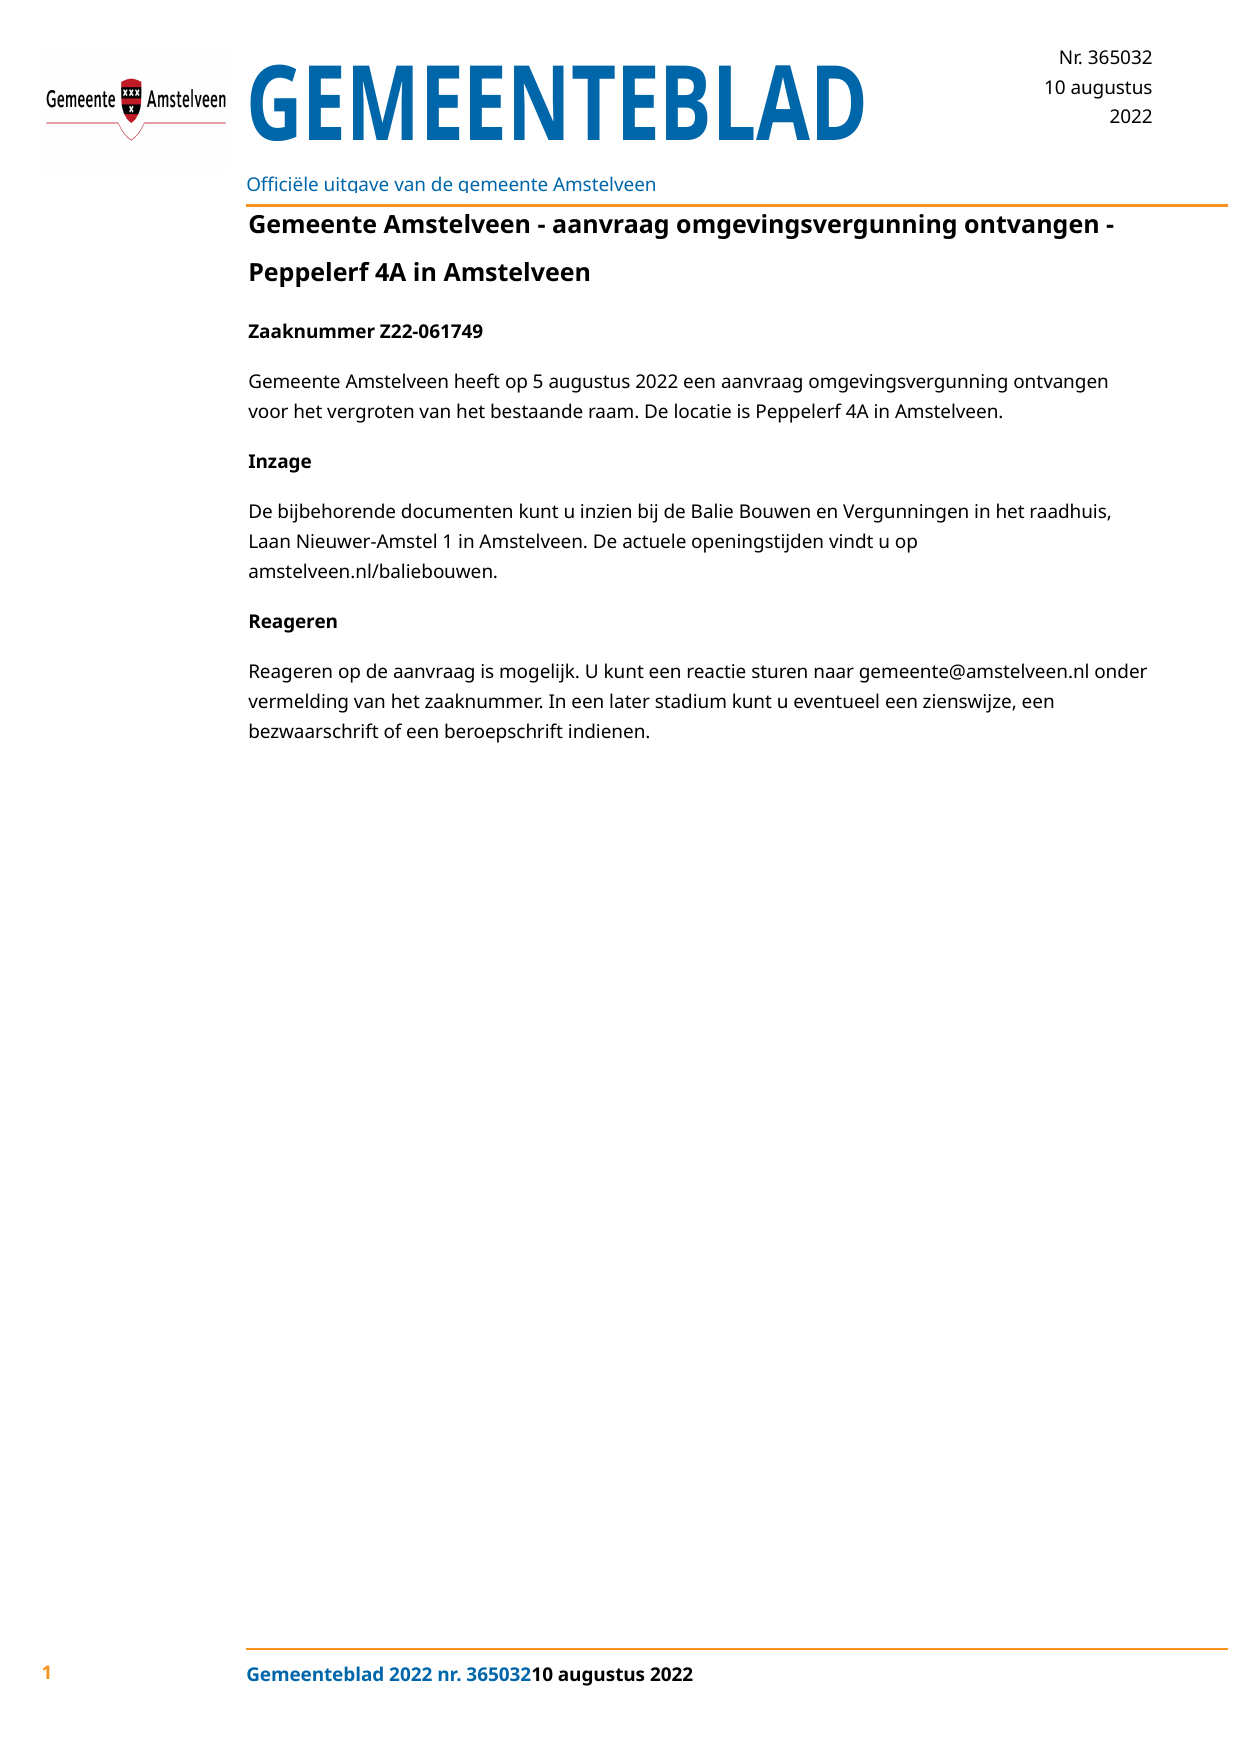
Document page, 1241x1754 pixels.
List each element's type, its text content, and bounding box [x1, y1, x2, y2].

text Reageren op de aanvraag is mogelijk. U kunt een reactie sturen naar gemeente@amstelveen.nl onder vermelding van het zaaknummer. In een later stadium kunt u eventueel een zienswijze, een bezwaarschrift of een beroepschrift indienen. [248, 659, 1152, 744]
picture [41, 47, 231, 172]
text Gemeente Amstelveen heeft op 5 augustus 2022 een aanvraag omgevingsvergunning ontvangen voor het vergroten van het bestaande raam. De locatie is Peppelerf 4A in Amstelveen. [248, 368, 1152, 424]
text Gemeente Amstelveen - aanvraag omgevingsvergunning ontvangen - Peppelerf 4A in Amstelveen [248, 207, 1152, 288]
text Inzage [248, 448, 1152, 474]
text Reageren [248, 608, 1152, 634]
text Zaaknummer Z22-061749 [248, 318, 1152, 344]
text De bijbehorende documenten kunt u inzien bij de Balie Bouwen en Vergunningen in het raadhuis, Laan Nieuwer-Amstel 1 in Amstelveen. De actuele openingstijden vindt u op amstelveen.nl/baliebouwen. [248, 499, 1152, 584]
